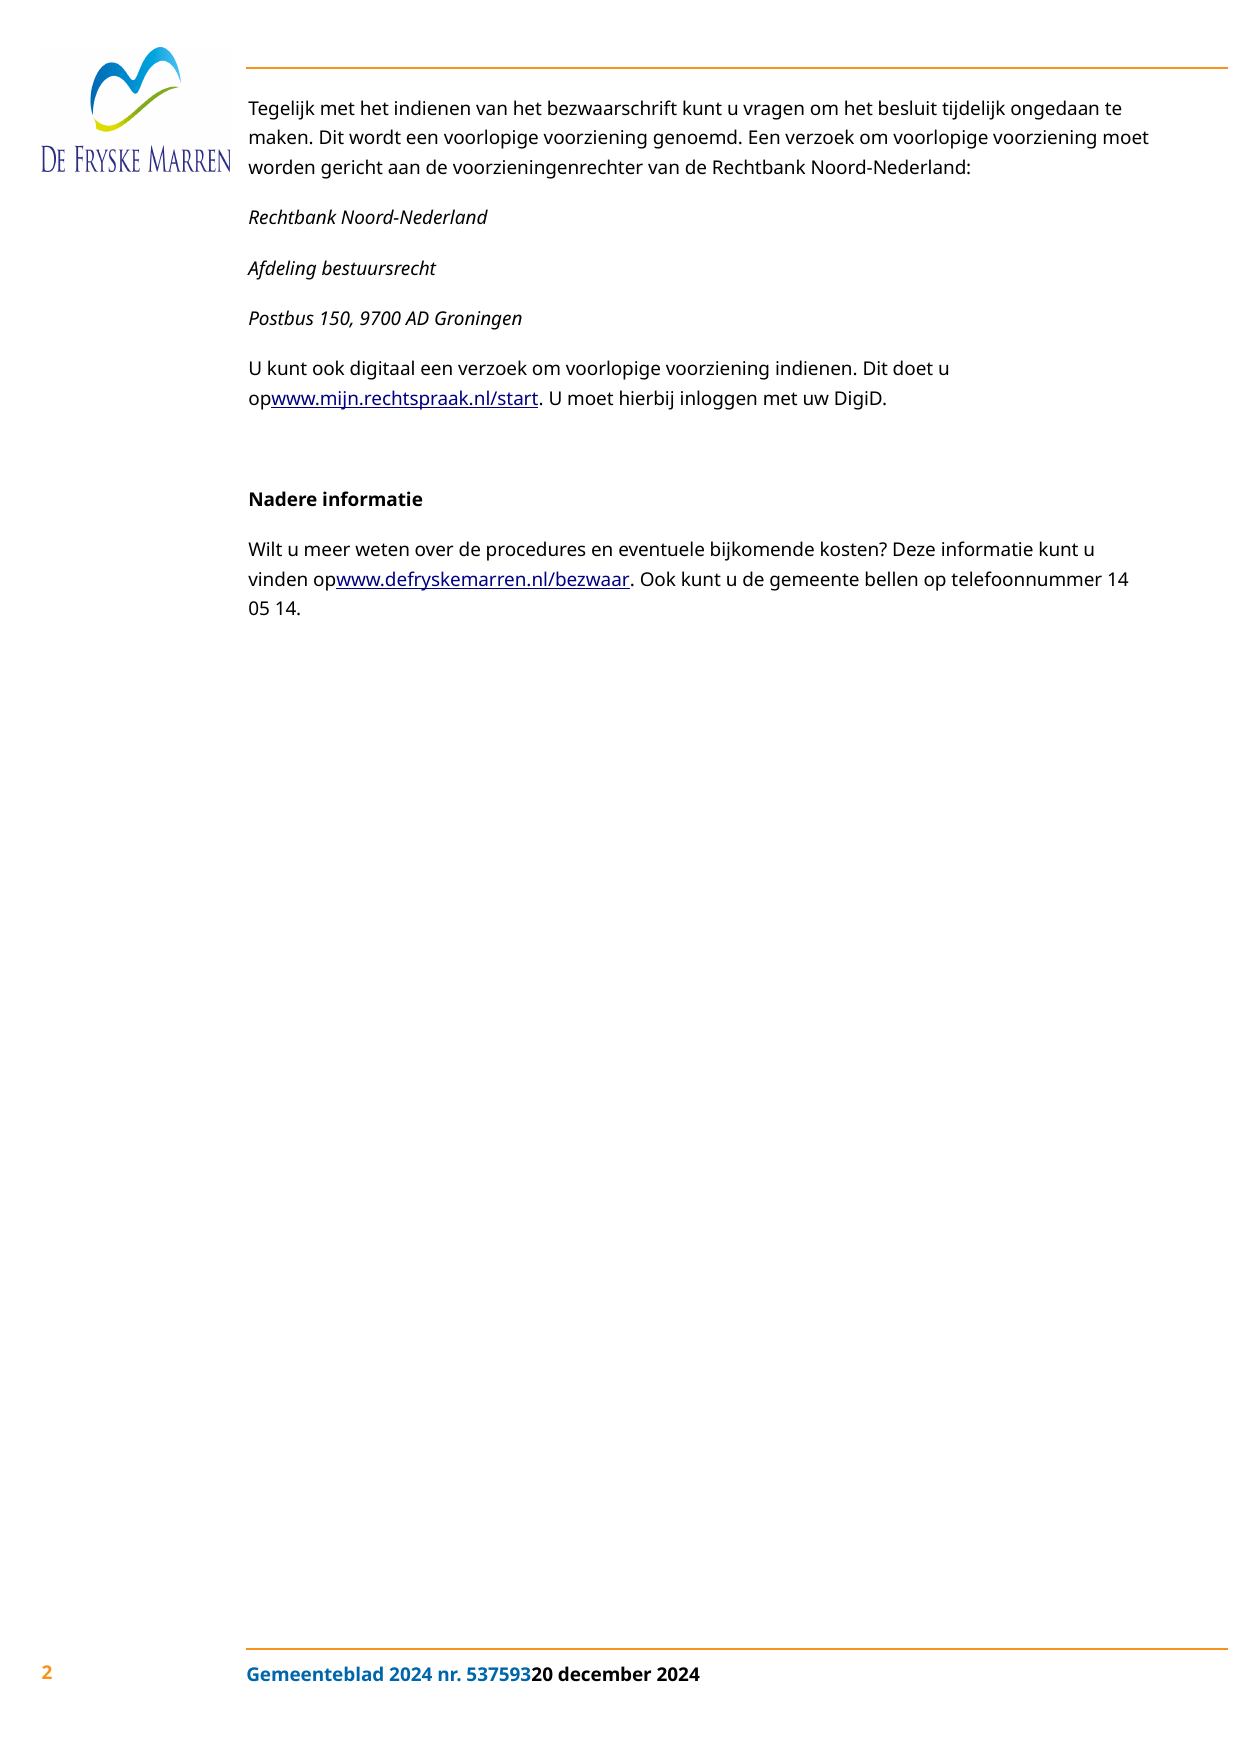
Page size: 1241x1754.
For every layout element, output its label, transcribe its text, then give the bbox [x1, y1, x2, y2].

picture [41, 47, 231, 172]
text Rechtbank Noord-Nederland [248, 204, 1152, 230]
text Nadere informatie [248, 486, 1152, 512]
text Tegelijk met het indienen van het bezwaarschrift kunt u vragen om het besluit tijdelijk ongedaan te maken. Dit wordt een voorlopige voorziening genoemd. Een verzoek om voorlopige voorziening moet worden gericht aan de voorzieningenrechter van de Rechtbank Noord-Nederland: [248, 95, 1152, 180]
text U kunt ook digitaal een verzoek om voorlopige voorziening indienen. Dit doet u opwww.mijn.rechtspraak.nl/start. U moet hierbij inloggen met uw DigiD. [248, 356, 1152, 411]
text Postbus 150, 9700 AD Groningen [248, 305, 1152, 331]
text Afdeling bestuursrecht [248, 255, 1152, 281]
text Wilt u meer weten over de procedures en eventuele bijkomende kosten? Deze informatie kunt u vinden opwww.defryskemarren.nl/bezwaar. Ook kunt u de gemeente bellen op telefoonnummer 14 05 14. [248, 536, 1152, 621]
